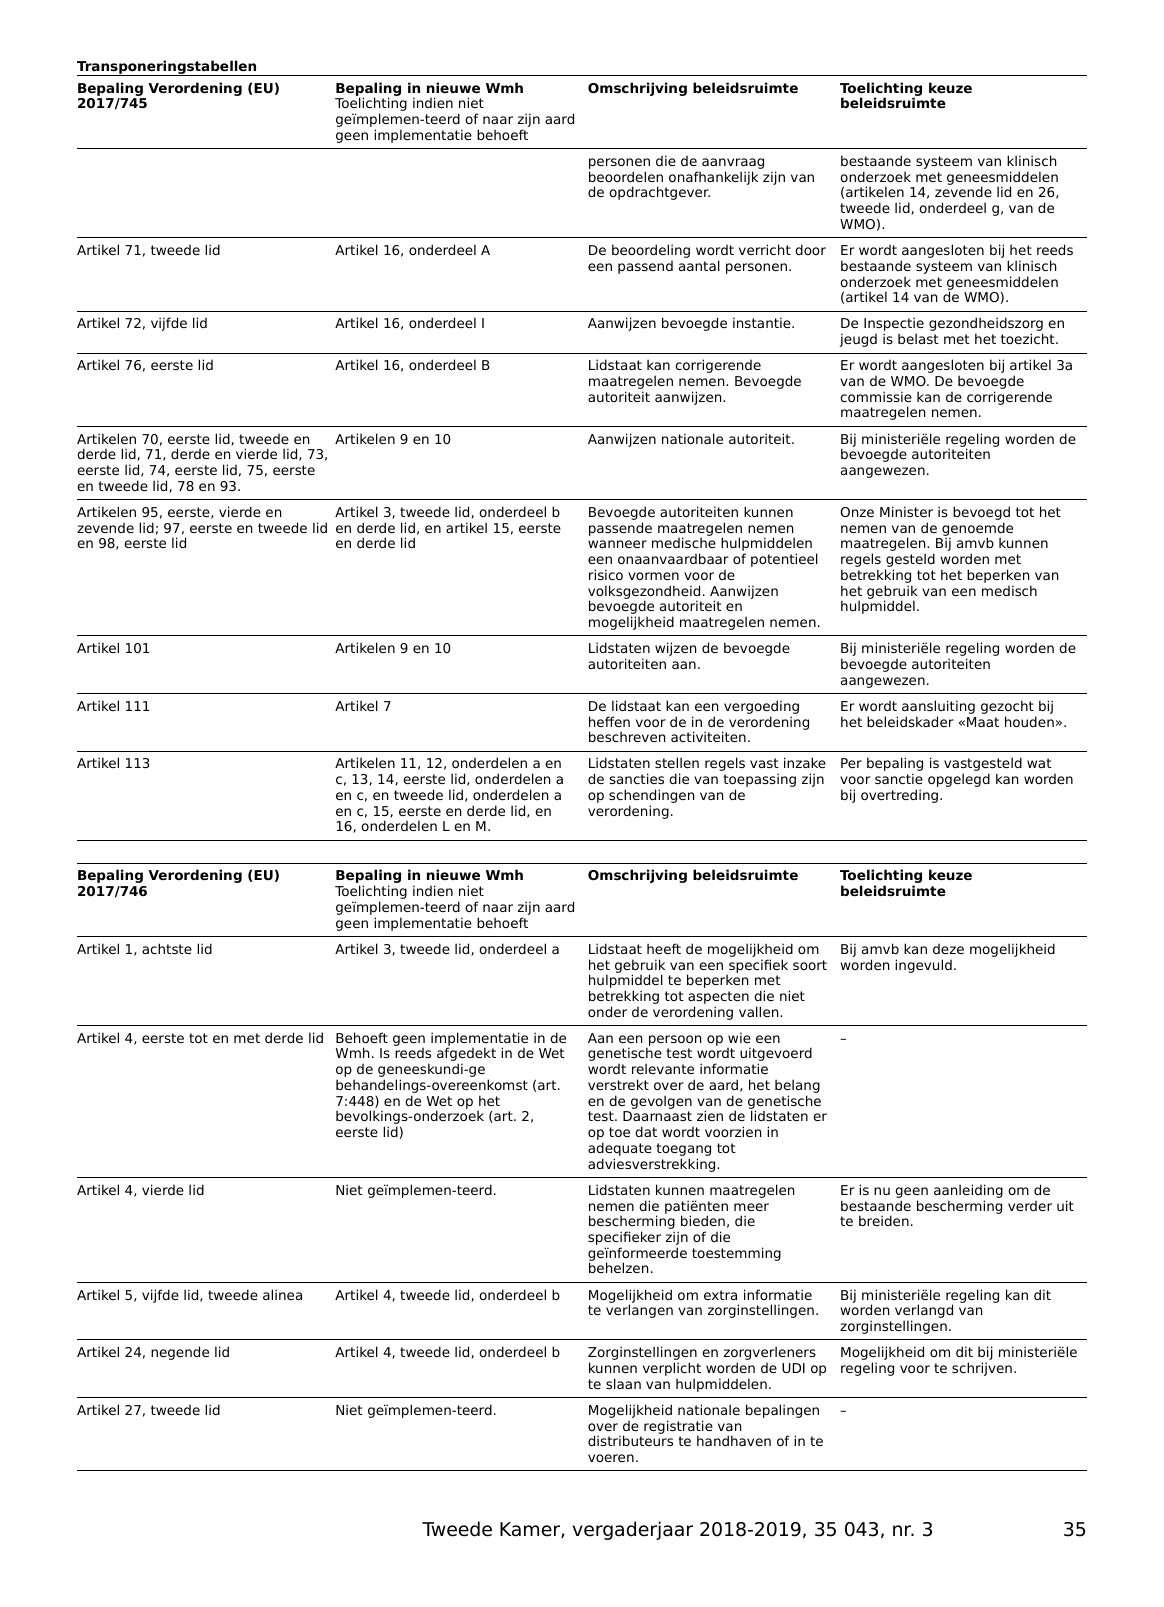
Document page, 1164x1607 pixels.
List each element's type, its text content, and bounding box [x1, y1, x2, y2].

table_cell Artikel 16, onderdeel I [329, 312, 582, 352]
table_cell Niet geïmplemen-teerd. [329, 1178, 582, 1282]
table_cell Zorginstellingen en zorgverleners kunnen verplicht worden de UDI op te slaan van hulpmiddelen. [582, 1340, 834, 1397]
table_cell Bepaling in nieuwe Wmh Toelichting indien niet geïmplemen-teerd of naar zijn aard geen implementatie behoeft [329, 76, 582, 148]
table_cell Artikel 27, tweede lid [77, 1398, 329, 1470]
table_cell Artikel 3, tweede lid, onderdeel a [329, 937, 582, 1025]
table_cell Lidstaten stellen regels vast inzake de sancties die van toepassing zijn op schendingen van de verordening. [582, 752, 834, 839]
table_cell Artikel 4, tweede lid, onderdeel b [329, 1283, 582, 1339]
table_cell Per bepaling is vastgesteld wat voor sanctie opgelegd kan worden bij overtreding. [834, 752, 1087, 839]
table_cell personen die de aanvraag beoordelen onafhankelijk zijn van de opdrachtgever. [582, 149, 834, 237]
table_cell Er wordt aangesloten bij het reeds bestaande systeem van klinisch onderzoek met geneesmiddelen (artikel 14 van de WMO). [834, 238, 1087, 311]
table_cell Artikel 113 [77, 752, 329, 839]
table_cell Aanwijzen bevoegde instantie. [582, 312, 834, 352]
table_header Transponeringstabellen [77, 59, 1087, 75]
table_header Bepaling Verordening (EU) 2017/746 [77, 864, 329, 936]
table_cell Lidstaat kan corrigerende maatregelen nemen. Bevoegde autoriteit aanwijzen. [582, 354, 834, 426]
table_cell Lidstaten wijzen de bevoegde autoriteiten aan. [582, 636, 834, 693]
table_cell Lidstaat heeft de mogelijkheid om het gebruik van een specifiek soort hulpmiddel te beperken met betrekking tot aspecten die niet onder de verordening vallen. [582, 937, 834, 1025]
table_cell Bij ministeriële regeling worden de bevoegde autoriteiten aangewezen. [834, 636, 1087, 693]
table_cell Toelichting keuze beleidsruimte [834, 76, 1087, 148]
table_header Bepaling in nieuwe Wmh Toelichting indien niet geïmplemen-teerd of naar zijn aard geen implementatie behoeft [329, 864, 582, 936]
table_cell Artikelen 9 en 10 [329, 636, 582, 693]
table_cell Er wordt aangesloten bij artikel 3a van de WMO. De bevoegde commissie kan de corrigerende maatregelen nemen. [834, 354, 1087, 426]
table_cell Aan een persoon op wie een genetische test wordt uitgevoerd wordt relevante informatie verstrekt over de aard, het belang en de gevolgen van de genetische test. Daarnaast zien de lidstaten er op toe dat wordt voorzien in adequate toegang tot adviesverstrekking. [582, 1026, 834, 1177]
table_cell Artikel 71, tweede lid [77, 238, 329, 311]
table_cell Er wordt aansluiting gezocht bij het beleidskader «Maat houden». [834, 694, 1087, 751]
table_cell Artikelen 11, 12, onderdelen a en c, 13, 14, eerste lid, onderdelen a en c, en tweede lid, onderdelen a en c, 15, eerste en derde lid, en 16, onderdelen L en M. [329, 752, 582, 839]
table_cell [77, 149, 329, 237]
table_cell [329, 149, 582, 237]
table_cell Artikel 101 [77, 636, 329, 693]
table_cell Bij ministeriële regeling kan dit worden verlangd van zorginstellingen. [834, 1283, 1087, 1339]
table_cell Bevoegde autoriteiten kunnen passende maatregelen nemen wanneer medische hulpmiddelen een onaanvaardbaar of potentieel risico vormen voor de volksgezondheid. Aanwijzen bevoegde autoriteit en mogelijkheid maatregelen nemen. [582, 500, 834, 635]
table_cell Artikelen 95, eerste, vierde en zevende lid; 97, eerste en tweede lid en 98, eerste lid [77, 500, 329, 635]
table_cell Artikel 4, vierde lid [77, 1178, 329, 1282]
table_cell De lidstaat kan een vergoeding heffen voor de in de verordening beschreven activiteiten. [582, 694, 834, 751]
table_cell Artikel 16, onderdeel B [329, 354, 582, 426]
table_header Omschrijving beleidsruimte [582, 864, 834, 936]
table_cell De beoordeling wordt verricht door een passend aantal personen. [582, 238, 834, 311]
table_cell Mogelijkheid om extra informatie te verlangen van zorginstellingen. [582, 1283, 834, 1339]
table_cell Artikel 111 [77, 694, 329, 751]
table_cell Mogelijkheid om dit bij ministeriële regeling voor te schrijven. [834, 1340, 1087, 1397]
table_cell Artikelen 9 en 10 [329, 427, 582, 499]
table_cell De Inspectie gezondheidszorg en jeugd is belast met het toezicht. [834, 312, 1087, 352]
table_cell Artikel 76, eerste lid [77, 354, 329, 426]
table_cell Er is nu geen aanleiding om de bestaande bescherming verder uit te breiden. [834, 1178, 1087, 1282]
table_cell Artikelen 70, eerste lid, tweede en derde lid, 71, derde en vierde lid, 73, eerste lid, 74, eerste lid, 75, eerste en tweede lid, 78 en 93. [77, 427, 329, 499]
table_cell Bepaling Verordening (EU) 2017/745 [77, 76, 329, 148]
table_cell Bij amvb kan deze mogelijkheid worden ingevuld. [834, 937, 1087, 1025]
table_cell Artikel 1, achtste lid [77, 937, 329, 1025]
table_cell Artikel 4, tweede lid, onderdeel b [329, 1340, 582, 1397]
table_cell Behoeft geen implementatie in de Wmh. Is reeds afgedekt in de Wet op de geneeskundi-ge behandelings-overeenkomst (art. 7:448) en de Wet op het bevolkings-onderzoek (art. 2, eerste lid) [329, 1026, 582, 1177]
table_cell Mogelijkheid nationale bepalingen over de registratie van distributeurs te handhaven of in te voeren. [582, 1398, 834, 1470]
table_cell Artikel 16, onderdeel A [329, 238, 582, 311]
table_cell Lidstaten kunnen maatregelen nemen die patiënten meer bescherming bieden, die specifieker zijn of die geïnformeerde toestemming behelzen. [582, 1178, 834, 1282]
table_cell Artikel 4, eerste tot en met derde lid [77, 1026, 329, 1177]
table_cell Artikel 5, vijfde lid, tweede alinea [77, 1283, 329, 1339]
table_cell Artikel 72, vijfde lid [77, 312, 329, 352]
table_cell Onze Minister is bevoegd tot het nemen van de genoemde maatregelen. Bij amvb kunnen regels gesteld worden met betrekking tot het beperken van het gebruik van een medisch hulpmiddel. [834, 500, 1087, 635]
table_cell Niet geïmplemen-teerd. [329, 1398, 582, 1470]
table_cell bestaande systeem van klinisch onderzoek met geneesmiddelen (artikelen 14, zevende lid en 26, tweede lid, onderdeel g, van de WMO). [834, 149, 1087, 237]
table_cell Bij ministeriële regeling worden de bevoegde autoriteiten aangewezen. [834, 427, 1087, 499]
table_header Toelichting keuze beleidsruimte [834, 864, 1087, 936]
table_cell Aanwijzen nationale autoriteit. [582, 427, 834, 499]
table_cell Omschrijving beleidsruimte [582, 76, 834, 148]
table_cell – [834, 1398, 1087, 1470]
table_cell Artikel 3, tweede lid, onderdeel b en derde lid, en artikel 15, eerste en derde lid [329, 500, 582, 635]
table_cell Artikel 7 [329, 694, 582, 751]
table_cell – [834, 1026, 1087, 1177]
table_cell Artikel 24, negende lid [77, 1340, 329, 1397]
